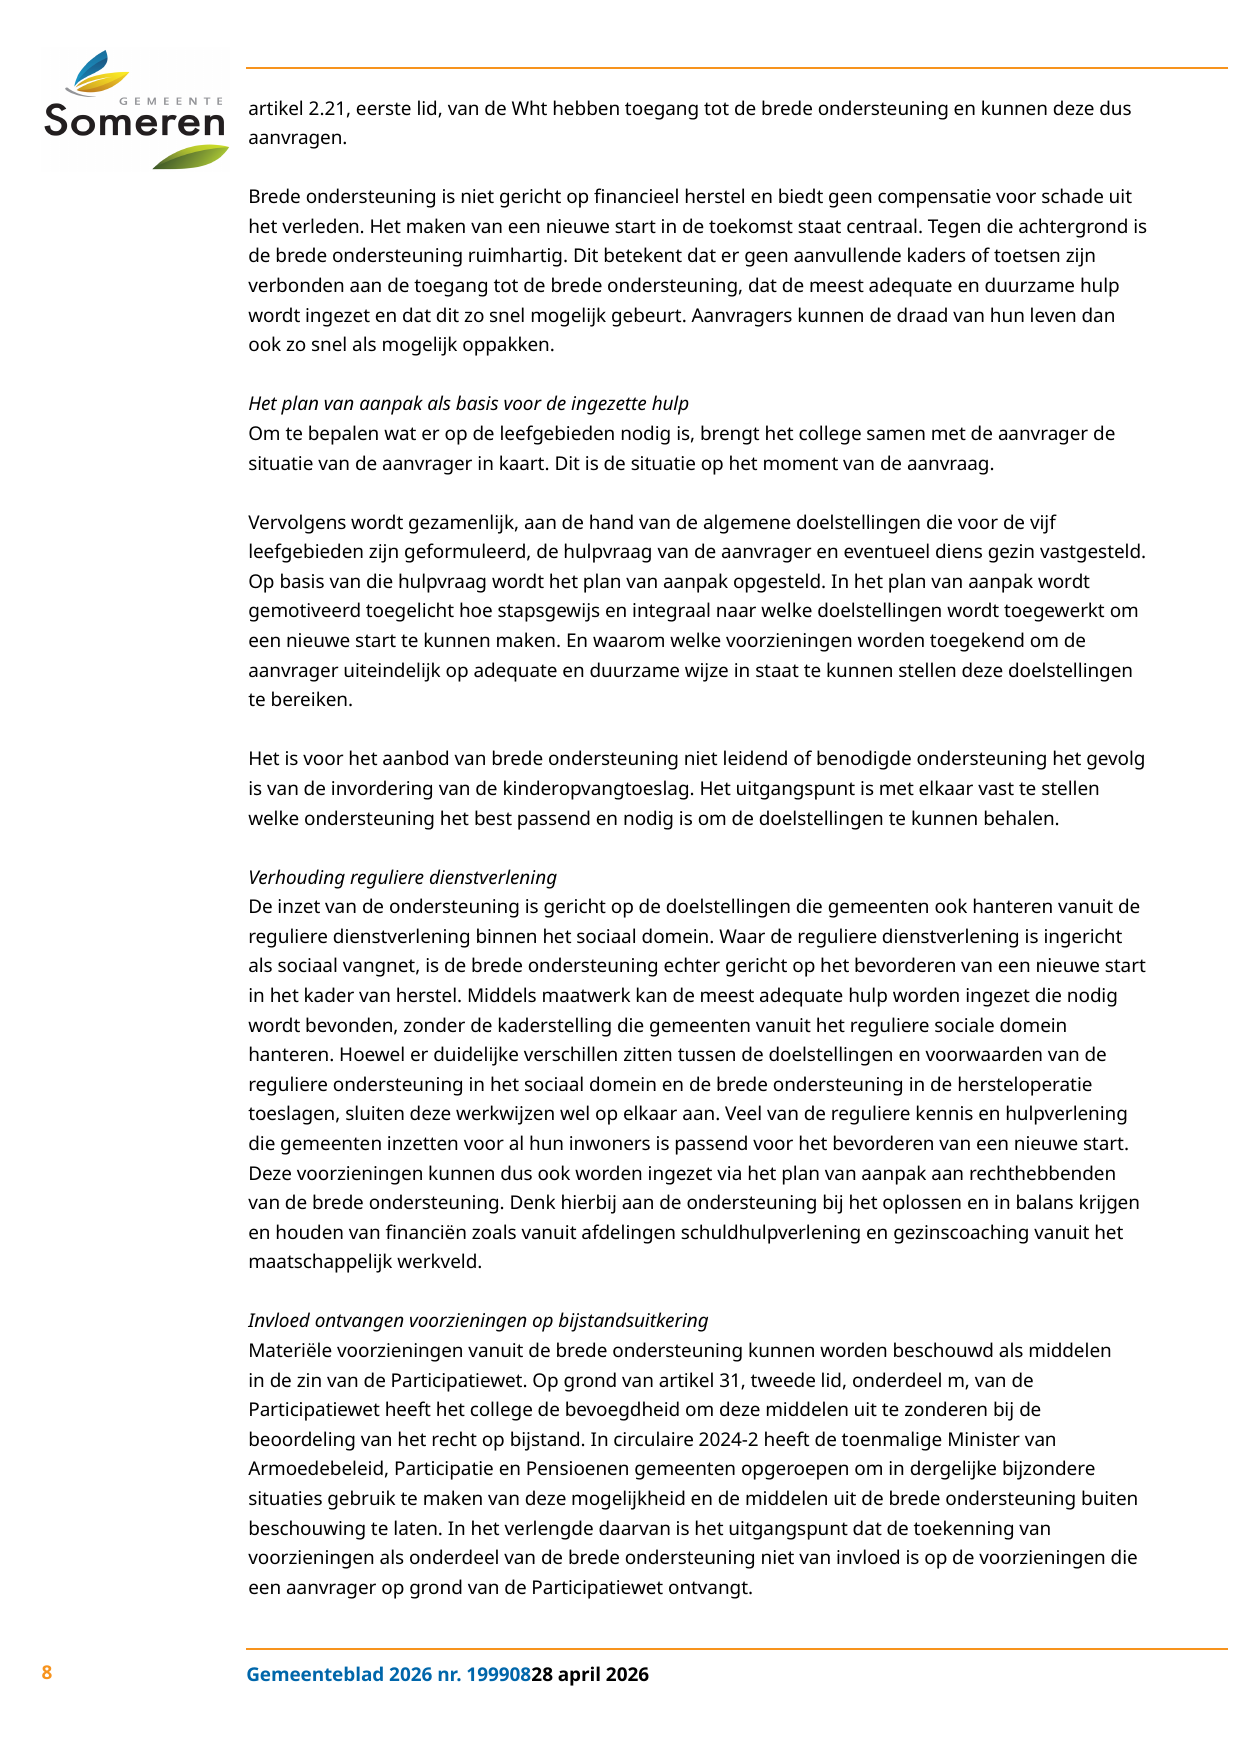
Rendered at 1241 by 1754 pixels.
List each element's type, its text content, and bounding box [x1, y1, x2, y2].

text Het plan van aanpak als basis voor de ingezette hulp [248, 391, 1152, 416]
text Invloed ontvangen voorzieningen op bijstandsuitkering [248, 1308, 1152, 1333]
text Vervolgens wordt gezamenlijk, aan de hand van de algemene doelstellingen die voor de vijf leefgebieden zijn geformuleerd, de hulpvraag van de aanvrager en eventueel diens gezin vastgesteld. Op basis van die hulpvraag wordt het plan van aanpak opgesteld. In het plan van aanpak wordt gemotiveerd toegelicht hoe stapsgewijs en integraal naar welke doelstellingen wordt toegewerkt om een nieuwe start te kunnen maken. En waarom welke voorzieningen worden toegekend om de aanvrager uiteindelijk op adequate en duurzame wijze in staat te kunnen stellen deze doelstellingen te bereiken. [248, 509, 1152, 712]
text Materiële voorzieningen vanuit de brede ondersteuning kunnen worden beschouwd als middelen [248, 1337, 1152, 1363]
picture [41, 47, 231, 172]
text Om te bepalen wat er op de leefgebieden nodig is, brengt het college samen met de aanvrager de [248, 420, 1152, 446]
text situatie van de aanvrager in kaart. Dit is de situatie op het moment van de aanvraag. [248, 450, 1152, 476]
text De inzet van de ondersteuning is gericht op de doelstellingen die gemeenten ook hanteren vanuit de reguliere dienstverlening binnen het sociaal domein. Waar de reguliere dienstverlening is ingericht als sociaal vangnet, is de brede ondersteuning echter gericht op het bevorderen van een nieuwe start in het kader van herstel. Middels maatwerk kan de meest adequate hulp worden ingezet die nodig wordt bevonden, zonder de kaderstelling die gemeenten vanuit het reguliere sociale domein hanteren. Hoewel er duidelijke verschillen zitten tussen de doelstellingen en voorwaarden van de reguliere ondersteuning in het sociaal domein en de brede ondersteuning in de hersteloperatie toeslagen, sluiten deze werkwijzen wel op elkaar aan. Veel van de reguliere kennis en hulpverlening die gemeenten inzetten voor al hun inwoners is passend voor het bevorderen van een nieuwe start. Deze voorzieningen kunnen dus ook worden ingezet via het plan van aanpak aan rechthebbenden van de brede ondersteuning. Denk hierbij aan de ondersteuning bij het oplossen en in balans krijgen en houden van financiën zoals vanuit afdelingen schuldhulpverlening en gezinscoaching vanuit het maatschappelijk werkveld. [248, 893, 1152, 1274]
text artikel 2.21, eerste lid, van de Wht hebben toegang tot de brede ondersteuning en kunnen deze dus aanvragen. [248, 95, 1152, 150]
text in de zin van de Participatiewet. Op grond van artikel 31, tweede lid, onderdeel m, van de Participatiewet heeft het college de bevoegdheid om deze middelen uit te zonderen bij de beoordeling van het recht op bijstand. In circulaire 2024-2 heeft de toenmalige Minister van Armoedebeleid, Participatie en Pensioenen gemeenten opgeroepen om in dergelijke bijzondere situaties gebruik te maken van deze mogelijkheid en de middelen uit de brede ondersteuning buiten beschouwing te laten. In het verlengde daarvan is het uitgangspunt dat de toekenning van voorzieningen als onderdeel van de brede ondersteuning niet van invloed is op de voorzieningen die een aanvrager op grond van de Participatiewet ontvangt. [248, 1367, 1152, 1600]
text Het is voor het aanbod van brede ondersteuning niet leidend of benodigde ondersteuning het gevolg is van de invordering van de kinderopvangtoeslag. Het uitgangspunt is met elkaar vast te stellen welke ondersteuning het best passend en nodig is om de doelstellingen te kunnen behalen. [248, 746, 1152, 831]
text Brede ondersteuning is niet gericht op financieel herstel en biedt geen compensatie voor schade uit het verleden. Het maken van een nieuwe start in de toekomst staat centraal. Tegen die achtergrond is de brede ondersteuning ruimhartig. Dit betekent dat er geen aanvullende kaders of toetsen zijn verbonden aan de toegang tot de brede ondersteuning, dat de meest adequate en duurzame hulp wordt ingezet en dat dit zo snel mogelijk gebeurt. Aanvragers kunnen de draad van hun leven dan ook zo snel als mogelijk oppakken. [248, 183, 1152, 357]
text Verhouding reguliere dienstverlening [248, 864, 1152, 890]
